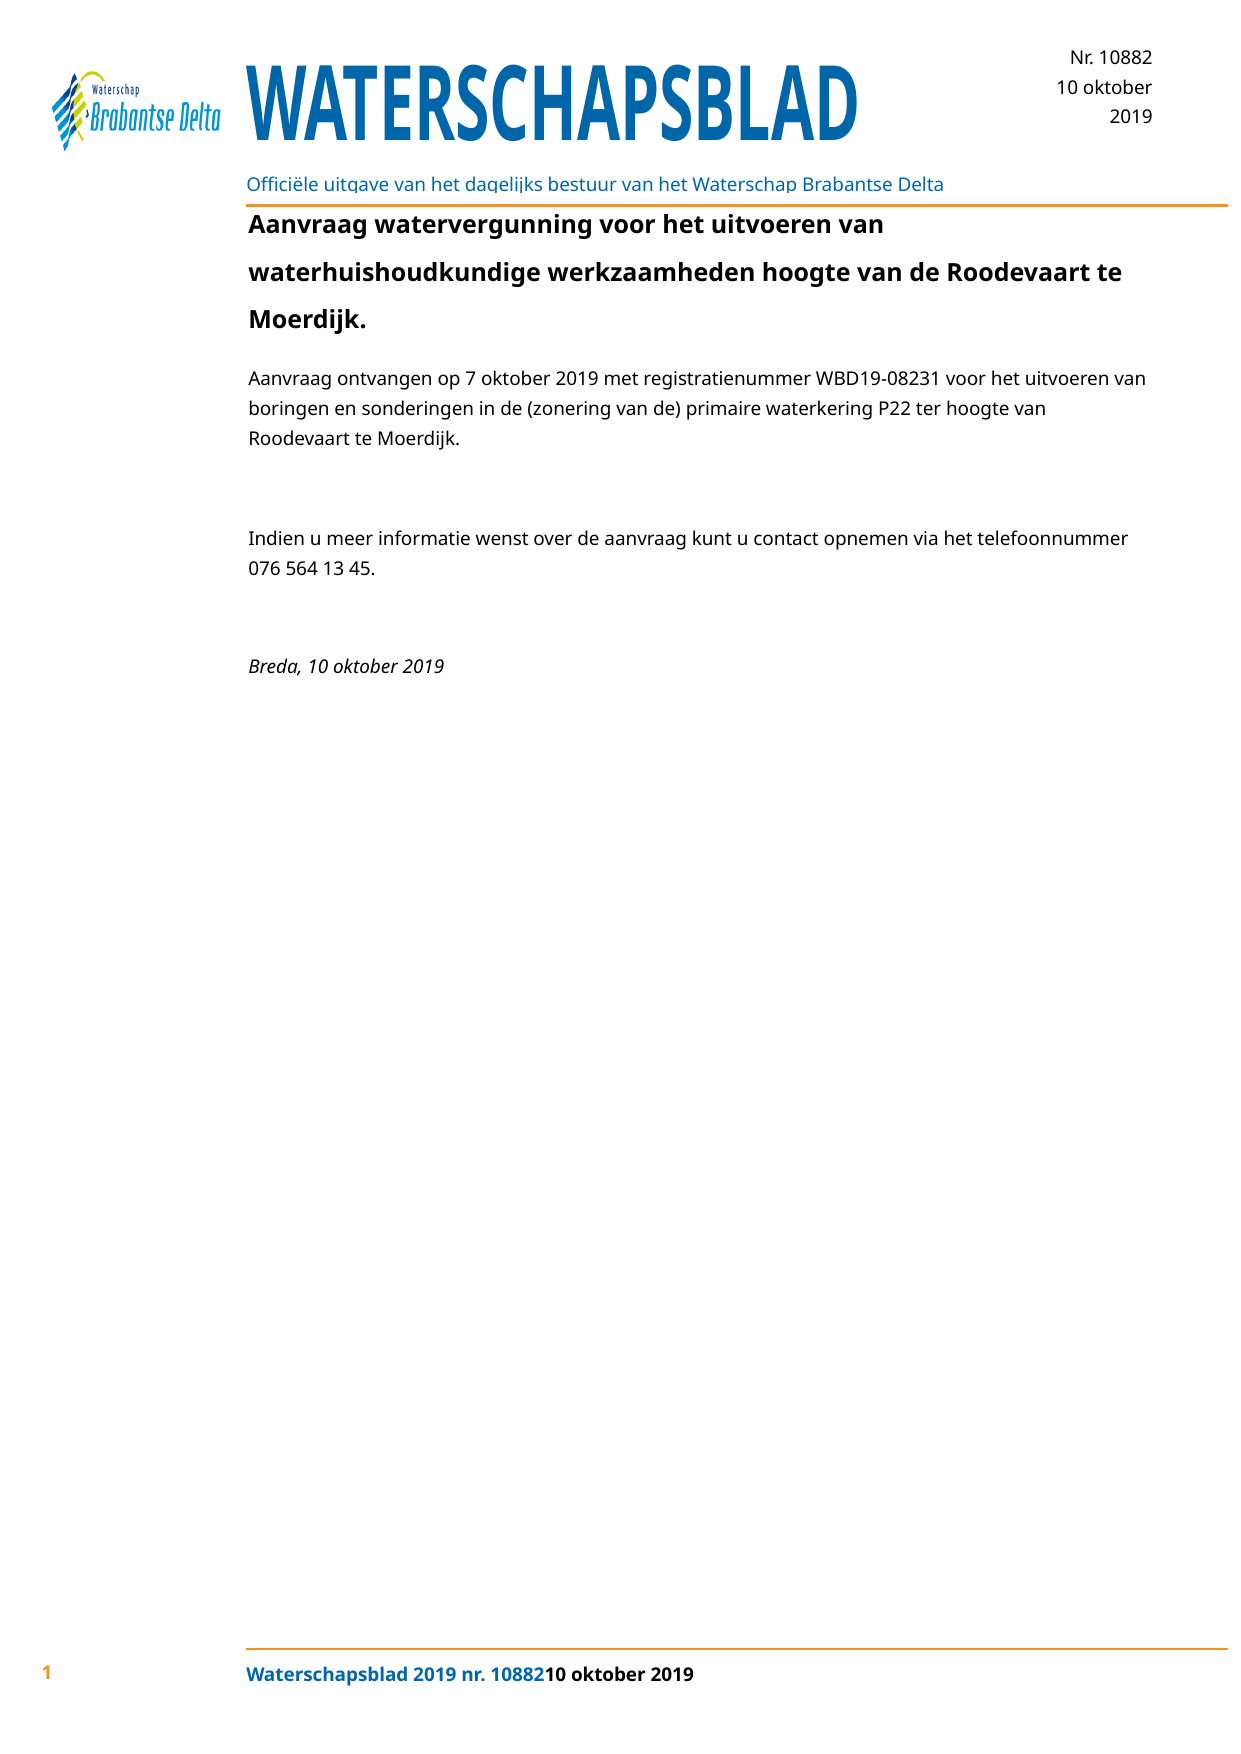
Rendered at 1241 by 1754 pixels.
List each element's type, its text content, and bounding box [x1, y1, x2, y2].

picture [41, 47, 231, 172]
text Aanvraag watervergunning voor het uitvoeren van waterhuishoudkundige werkzaamheden hoogte van de Roodevaart te Moerdijk. [248, 207, 1152, 336]
text Indien u meer informatie wenst over de aanvraag kunt u contact opnemen via het telefoonnummer 076 564 13 45. [248, 526, 1152, 581]
text Aanvraag ontvangen op 7 oktober 2019 met registratienummer WBD19-08231 voor het uitvoeren van boringen en sonderingen in de (zonering van de) primaire waterkering P22 ter hoogte van Roodevaart te Moerdijk. [248, 366, 1152, 450]
text Breda, 10 oktober 2019 [248, 653, 1152, 679]
